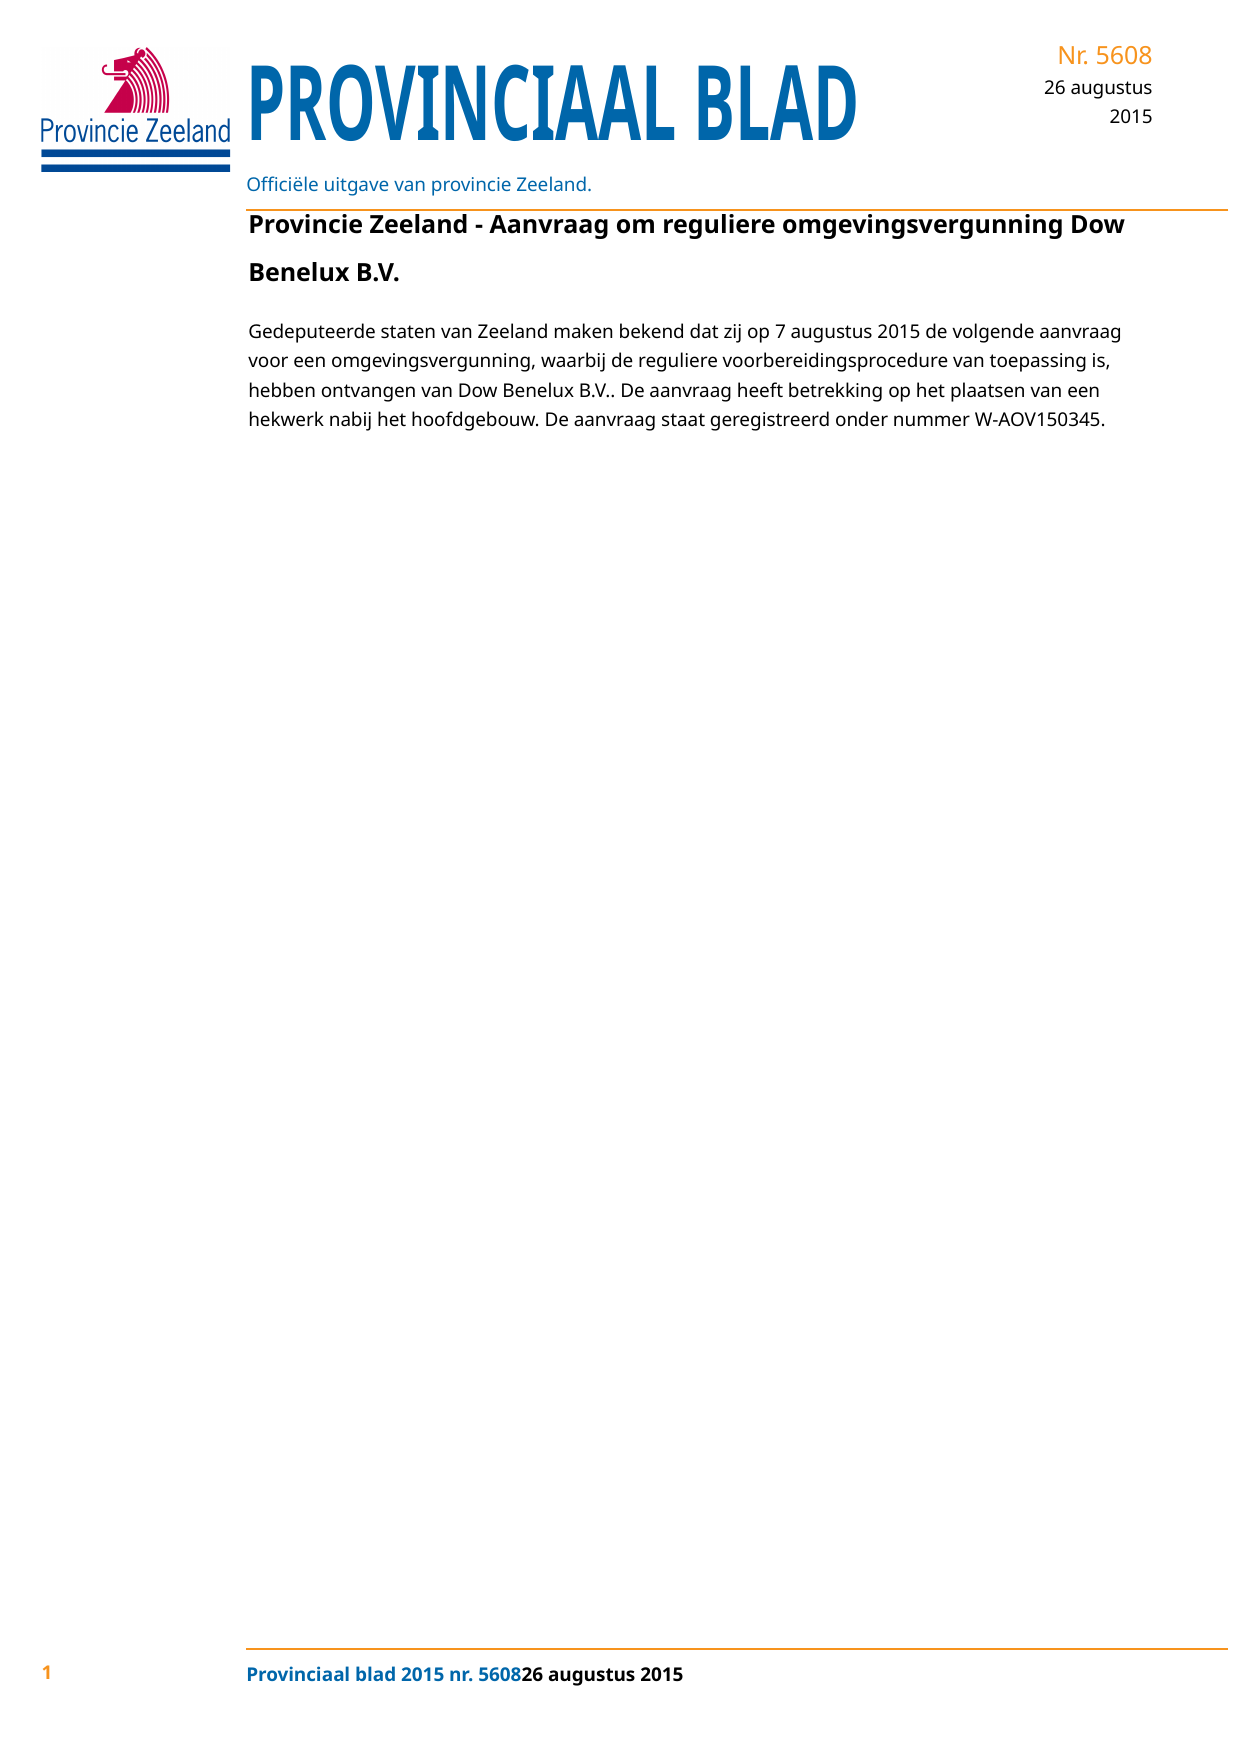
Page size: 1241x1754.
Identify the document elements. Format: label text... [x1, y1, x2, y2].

picture [41, 47, 231, 172]
text Provincie Zeeland - Aanvraag om reguliere omgevingsvergunning Dow Benelux B.V. [248, 211, 1152, 288]
text Gedeputeerde staten van Zeeland maken bekend dat zij op 7 augustus 2015 de volgende aanvraag voor een omgevingsvergunning, waarbij de reguliere voorbereidingsprocedure van toepassing is, hebben ontvangen van Dow Benelux B.V.. De aanvraag heeft betrekking op het plaatsen van een hekwerk nabij het hoofdgebouw. De aanvraag staat geregistreerd onder nummer W-AOV150345. [248, 318, 1152, 432]
